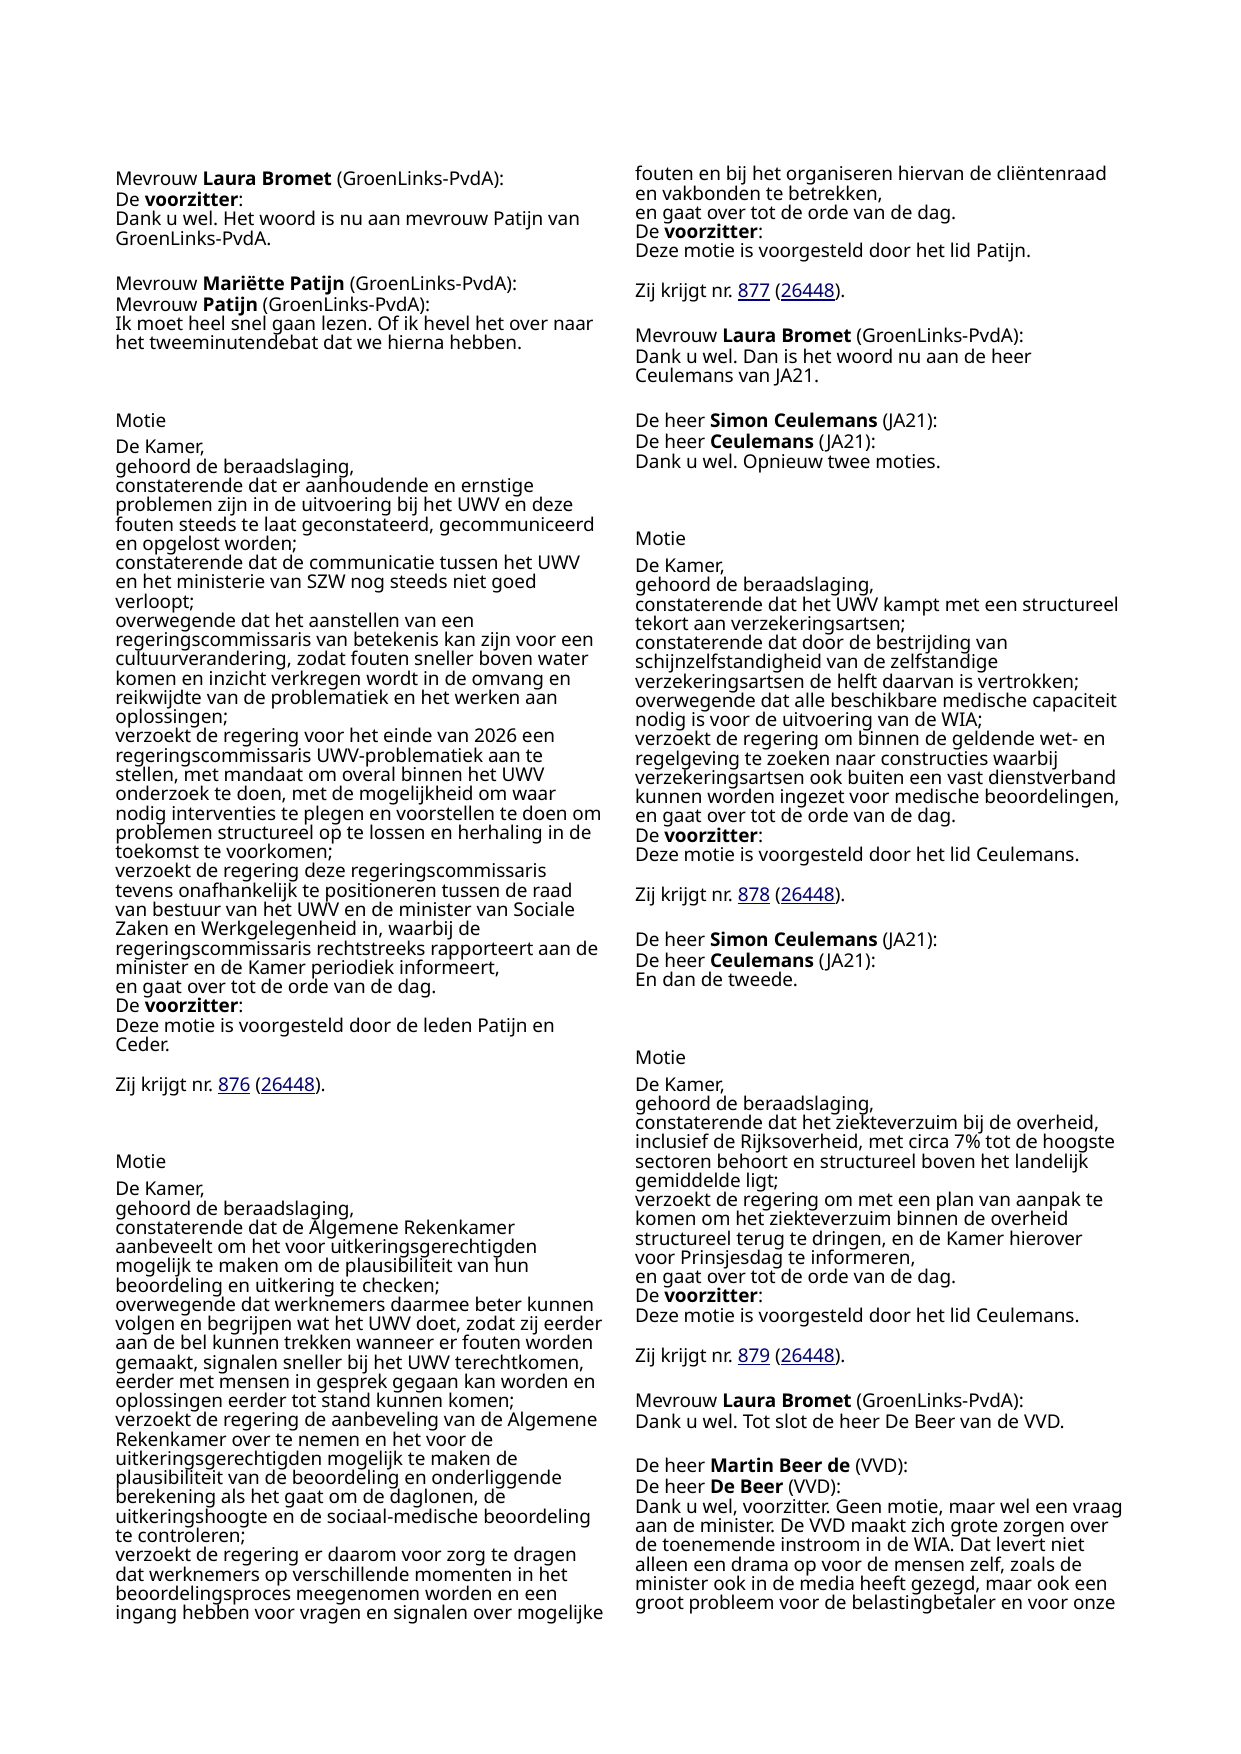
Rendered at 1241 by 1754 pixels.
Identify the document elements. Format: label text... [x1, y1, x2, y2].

text Dank u wel. Het woord is nu aan mevrouw Patijn van GroenLinks-PvdA. [115, 210, 605, 249]
text verzoekt de regering deze regeringscommissaris tevens onafhankelijk te positioneren tussen de raad van bestuur van het UWV en de minister van Sociale Zaken en Werkgelegenheid in, waarbij de regeringscommissaris rechtstreeks rapporteert aan de minister en de Kamer periodiek informeert, [115, 862, 605, 978]
text verzoekt de regering er daarom voor zorg te dragen dat werknemers op verschillende momenten in het beoordelingsproces meegenomen worden en een ingang hebben voor vragen en signalen over mogelijke [115, 1546, 605, 1623]
text overwegende dat alle beschikbare medische capaciteit nodig is voor de uitvoering van de WIA; [635, 692, 1125, 730]
text De heer Ceulemans (JA21): [635, 952, 1125, 971]
text verzoekt de regering de aanbeveling van de Algemene Rekenkamer over te nemen en het voor de uitkeringsgerechtigden mogelijk te maken de plausibiliteit van de beoordeling en onderliggende berekening als het gaat om de daglonen, de uitkeringshoogte en de sociaal-medische beoordeling te controleren; [115, 1411, 605, 1546]
text De voorzitter: [635, 223, 1125, 242]
text Mevrouw Patijn (GroenLinks-PvdA): [115, 296, 605, 315]
text gehoord de beraadslaging, [635, 1095, 1125, 1114]
text overwegende dat werknemers daarmee beter kunnen volgen en begrijpen wat het UWV doet, zodat zij eerder aan de bel kunnen trekken wanneer er fouten worden gemaakt, signalen sneller bij het UWV terechtkomen, eerder met mensen in gesprek gegaan kan worden en oplossingen eerder tot stand kunnen komen; [115, 1296, 605, 1411]
text constaterende dat door de bestrijding van schijnzelfstandigheid van de zelfstandige verzekeringsartsen de helft daarvan is vertrokken; [635, 634, 1125, 692]
text Zij krijgt nr. 879 (26448). [635, 1347, 1125, 1366]
text Deze motie is voorgesteld door de leden Patijn en Ceder. [115, 1017, 605, 1055]
text De voorzitter: [115, 191, 605, 210]
text Zij krijgt nr. 877 (26448). [635, 282, 1125, 302]
text Dank u wel. Opnieuw twee moties. [635, 453, 1125, 472]
text Motie [115, 1148, 605, 1174]
text De heer Martin Beer de (VVD): [635, 1453, 1125, 1478]
text fouten en bij het organiseren hiervan de cliëntenraad en vakbonden te betrekken, [635, 165, 1125, 204]
text Dank u wel. Dan is het woord nu aan de heer Ceulemans van JA21. [635, 348, 1125, 387]
text en gaat over tot de orde van de dag. [635, 1268, 1125, 1287]
text gehoord de beraadslaging, [635, 576, 1125, 596]
text Ik moet heel snel gaan lezen. Of ik hevel het over naar het tweeminutendebat dat we hierna hebben. [115, 315, 605, 353]
text Motie [635, 1044, 1125, 1069]
text De heer De Beer (VVD): [635, 1478, 1125, 1498]
text Mevrouw Laura Bromet (GroenLinks-PvdA): [115, 165, 605, 191]
text De Kamer, [635, 557, 1125, 576]
text constaterende dat het ziekteverzuim bij de overheid, inclusief de Rijksoverheid, met circa 7% tot de hoogste sectoren behoort en structureel boven het landelijk gemiddelde ligt; [635, 1114, 1125, 1191]
text De heer Ceulemans (JA21): [635, 433, 1125, 453]
text Mevrouw Laura Bromet (GroenLinks-PvdA): [635, 322, 1125, 348]
text Mevrouw Mariëtte Patijn (GroenLinks-PvdA): [115, 270, 605, 296]
text De Kamer, [115, 1180, 605, 1199]
text Motie [115, 407, 605, 432]
text Motie [635, 525, 1125, 551]
text Deze motie is voorgesteld door het lid Ceulemans. [635, 1307, 1125, 1326]
text Zij krijgt nr. 878 (26448). [635, 886, 1125, 905]
text Deze motie is voorgesteld door het lid Ceulemans. [635, 846, 1125, 865]
text De voorzitter: [115, 997, 605, 1017]
text Zij krijgt nr. 876 (26448). [115, 1076, 605, 1095]
text gehoord de beraadslaging, [115, 1199, 605, 1219]
text verzoekt de regering om met een plan van aanpak te komen om het ziekteverzuim binnen de overheid structureel terug te dringen, en de Kamer hierover voor Prinsjesdag te informeren, [635, 1191, 1125, 1268]
text constaterende dat er aanhoudende en ernstige problemen zijn in de uitvoering bij het UWV en deze fouten steeds te laat geconstateerd, gecommuniceerd en opgelost worden; [115, 477, 605, 554]
text De Kamer, [635, 1076, 1125, 1095]
text en gaat over tot de orde van de dag. [115, 978, 605, 997]
text De voorzitter: [635, 827, 1125, 846]
text De Kamer, [115, 438, 605, 458]
text De heer Simon Ceulemans (JA21): [635, 926, 1125, 952]
text constaterende dat het UWV kampt met een structureel tekort aan verzekeringsartsen; [635, 596, 1125, 634]
text Dank u wel. Tot slot de heer De Beer van de VVD. [635, 1413, 1125, 1432]
text en gaat over tot de orde van de dag. [635, 807, 1125, 827]
text overwegende dat het aanstellen van een regeringscommissaris van betekenis kan zijn voor een cultuurverandering, zodat fouten sneller boven water komen en inzicht verkregen wordt in de omvang en reikwijdte van de problematiek en het werken aan oplossingen; [115, 612, 605, 727]
text Mevrouw Laura Bromet (GroenLinks-PvdA): [635, 1387, 1125, 1413]
text De heer Simon Ceulemans (JA21): [635, 408, 1125, 433]
text en gaat over tot de orde van de dag. [635, 204, 1125, 223]
text verzoekt de regering om binnen de geldende wet- en regelgeving te zoeken naar constructies waarbij verzekeringsartsen ook buiten een vast dienstverband kunnen worden ingezet voor medische beoordelingen, [635, 730, 1125, 807]
text De voorzitter: [635, 1287, 1125, 1307]
text verzoekt de regering voor het einde van 2026 een regeringscommissaris UWV-problematiek aan te stellen, met mandaat om overal binnen het UWV onderzoek te doen, met de mogelijkheid om waar nodig interventies te plegen en voorstellen te doen om problemen structureel op te lossen en herhaling in de toekomst te voorkomen; [115, 727, 605, 862]
text constaterende dat de Algemene Rekenkamer aanbeveelt om het voor uitkeringsgerechtigden mogelijk te maken om de plausibiliteit van hun beoordeling en uitkering te checken; [115, 1219, 605, 1296]
text Dank u wel, voorzitter. Geen motie, maar wel een vraag aan de minister. De VVD maakt zich grote zorgen over de toenemende instroom in de WIA. Dat levert niet alleen een drama op voor de mensen zelf, zoals de minister ook in de media heeft gezegd, maar ook een groot probleem voor de belastingbetaler en voor onze [635, 1498, 1125, 1613]
text En dan de tweede. [635, 971, 1125, 990]
text constaterende dat de communicatie tussen het UWV en het ministerie van SZW nog steeds niet goed verloopt; [115, 554, 605, 612]
text Deze motie is voorgesteld door het lid Patijn. [635, 242, 1125, 262]
text gehoord de beraadslaging, [115, 458, 605, 477]
